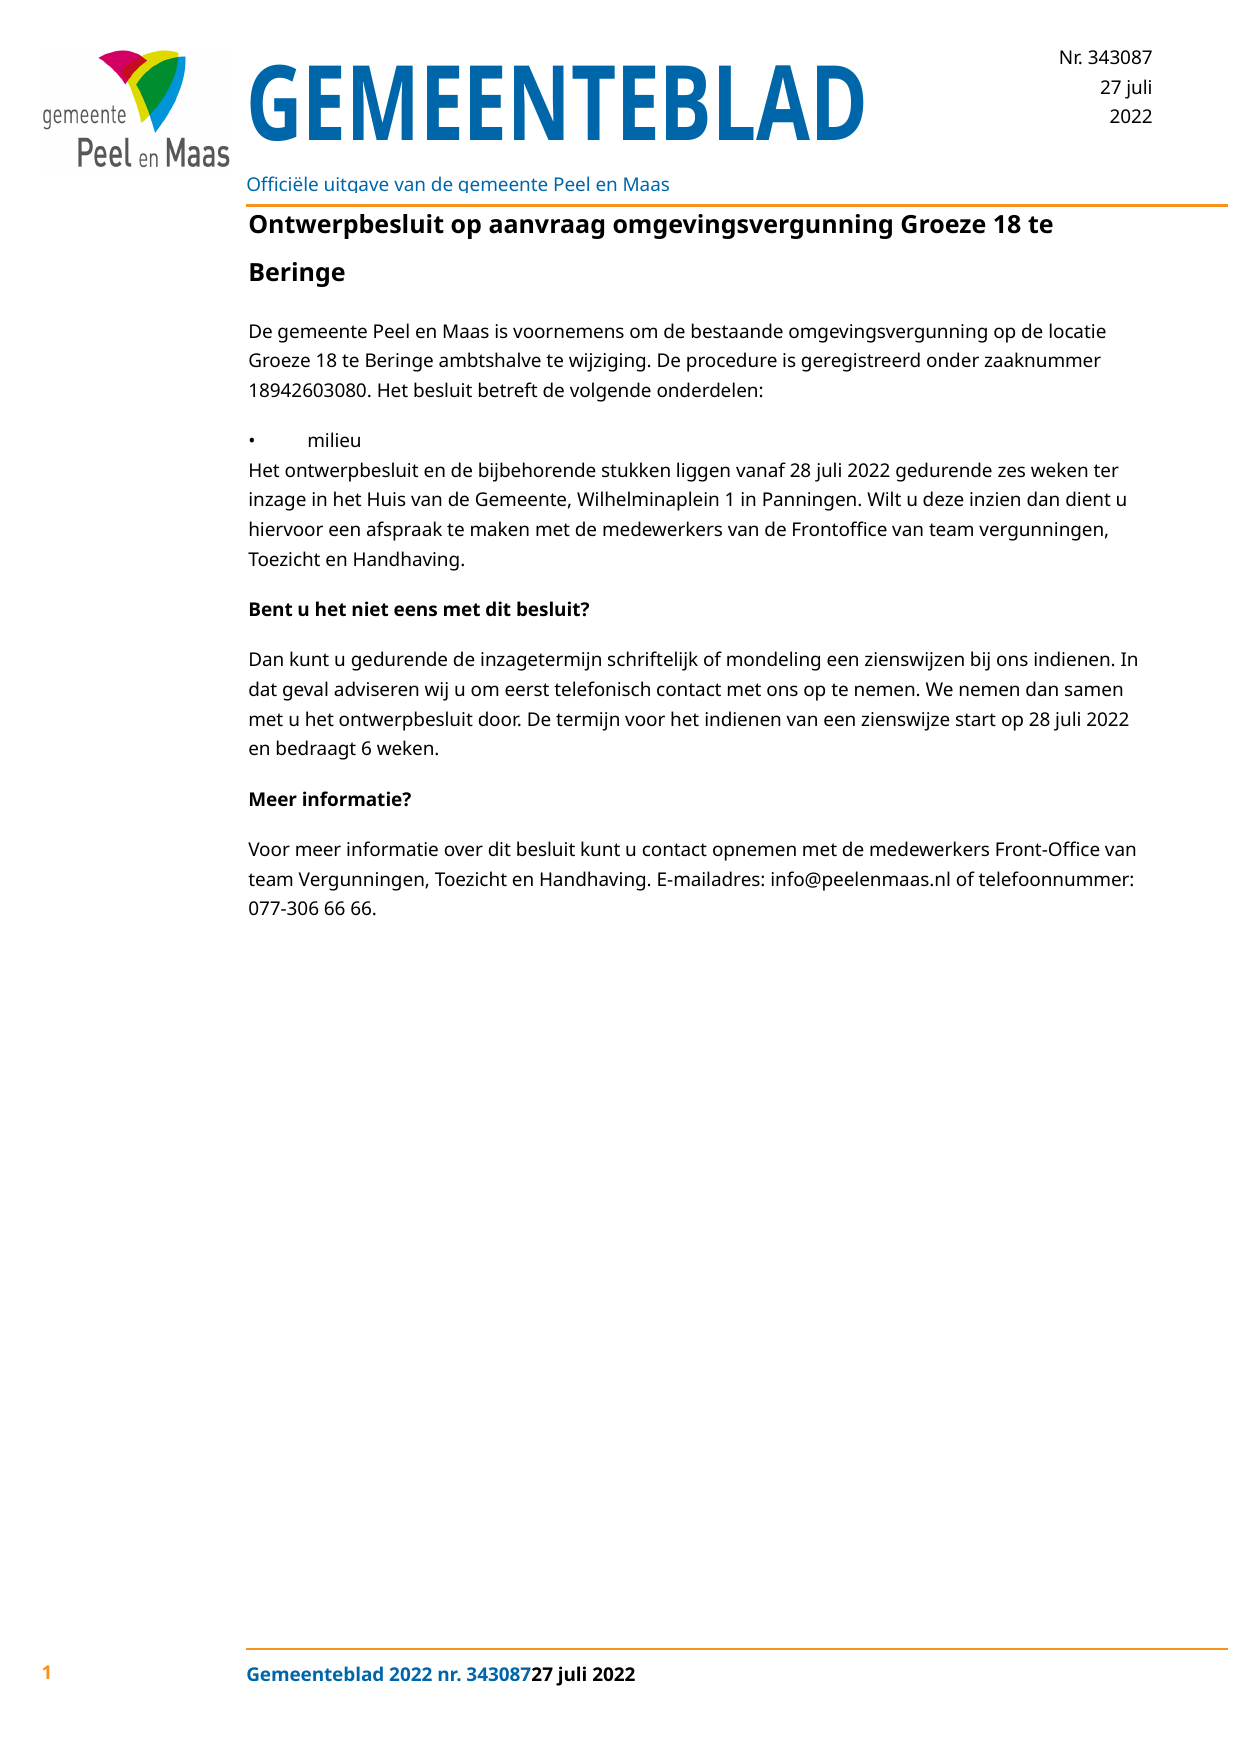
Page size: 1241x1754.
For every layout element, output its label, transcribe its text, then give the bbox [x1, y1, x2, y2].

text Dan kunt u gedurende de inzagetermijn schriftelijk of mondeling een zienswijzen bij ons indienen. In dat geval adviseren wij u om eerst telefonisch contact met ons op te nemen. We nemen dan samen met u het ontwerpbesluit door. De termijn voor het indienen van een zienswijze start op 28 juli 2022 en bedraagt 6 weken. [248, 647, 1152, 761]
text De gemeente Peel en Maas is voornemens om de bestaande omgevingsvergunning op de locatie Groeze 18 te Beringe ambtshalve te wijziging. De procedure is geregistreerd onder zaaknummer 18942603080. Het besluit betreft de volgende onderdelen: [248, 318, 1152, 403]
text Meer informatie? [248, 786, 1152, 812]
text Bent u het niet eens met dit besluit? [248, 596, 1152, 622]
text Ontwerpbesluit op aanvraag omgevingsvergunning Groeze 18 te Beringe [248, 207, 1152, 288]
list milieu [248, 427, 1152, 453]
text Het ontwerpbesluit en de bijbehorende stukken liggen vanaf 28 juli 2022 gedurende zes weken ter inzage in het Huis van de Gemeente, Wilhelminaplein 1 in Panningen. Wilt u deze inzien dan dient u hiervoor een afspraak te maken met de medewerkers van de Frontoffice van team vergunningen, Toezicht en Handhaving. [248, 457, 1152, 572]
text Voor meer informatie over dit besluit kunt u contact opnemen met de medewerkers Front-Office van team Vergunningen, Toezicht en Handhaving. E-mailadres: info@peelenmaas.nl of telefoonnummer: 077-306 66 66. [248, 836, 1152, 921]
picture [41, 47, 231, 172]
